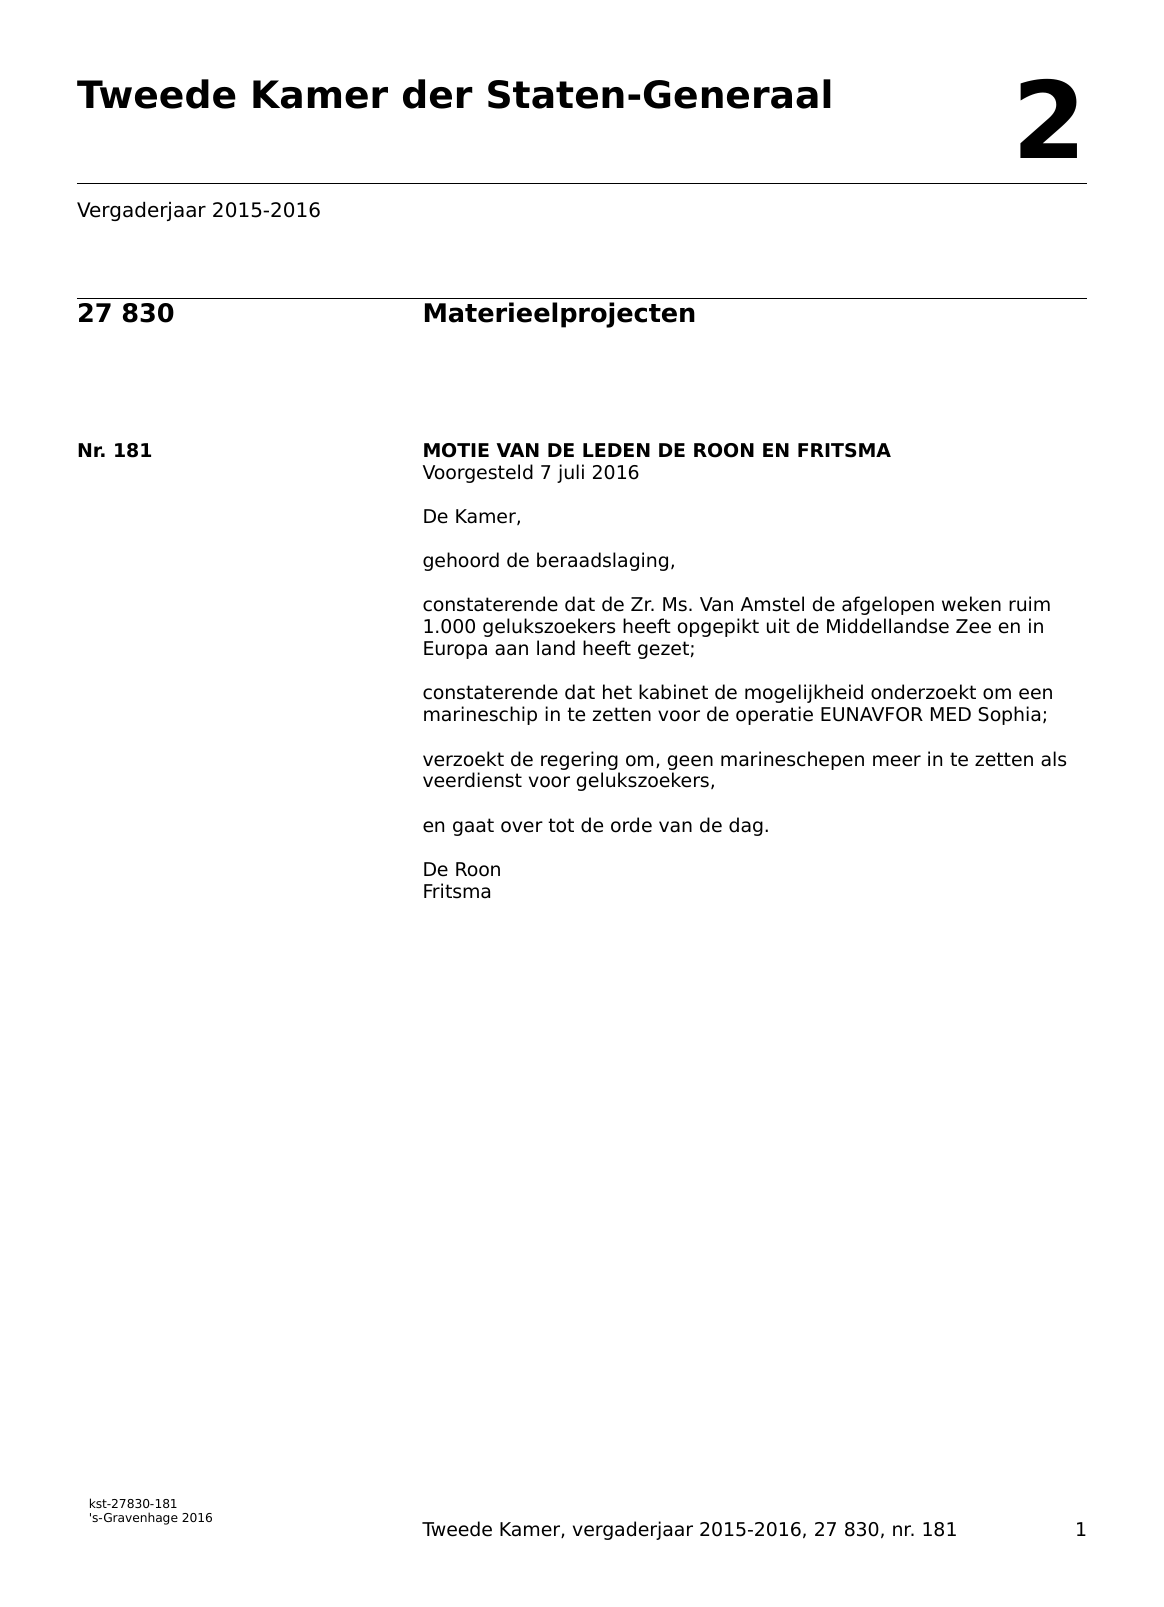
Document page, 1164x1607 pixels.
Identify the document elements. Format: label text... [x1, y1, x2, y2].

text 's-Gravenhage 2016 [88, 1511, 323, 1525]
table_header Tweede Kamer der Staten-Generaal [77, 59, 886, 183]
table_cell Vergaderjaar 2015-2016 [77, 184, 1087, 298]
text en gaat over tot de orde van de dag. [422, 814, 1087, 837]
text Fritsma [422, 881, 1087, 903]
text Voorgesteld 7 juli 2016 [422, 462, 1087, 484]
text kst-27830-181 [88, 1497, 323, 1511]
subtitle 27 830 Materieelprojecten [77, 299, 1087, 329]
text constaterende dat het kabinet de mogelijkheid onderzoekt om een marineschip in te zetten voor de operatie EUNAVFOR MED Sophia; [422, 682, 1087, 726]
subtitle Nr. 181 MOTIE VAN DE LEDEN DE ROON EN FRITSMA [77, 440, 1087, 462]
text De Roon [422, 859, 1087, 881]
text verzoekt de regering om, geen marineschepen meer in te zetten als veerdienst voor gelukszoekers, [422, 748, 1087, 792]
text gehoord de beraadslaging, [422, 550, 1087, 572]
text De Kamer, [422, 506, 1087, 528]
text constaterende dat de Zr. Ms. Van Amstel de afgelopen weken ruim 1.000 gelukszoekers heeft opgepikt uit de Middellandse Zee en in Europa aan land heeft gezet; [422, 594, 1087, 660]
table_header 2 [886, 59, 1087, 183]
